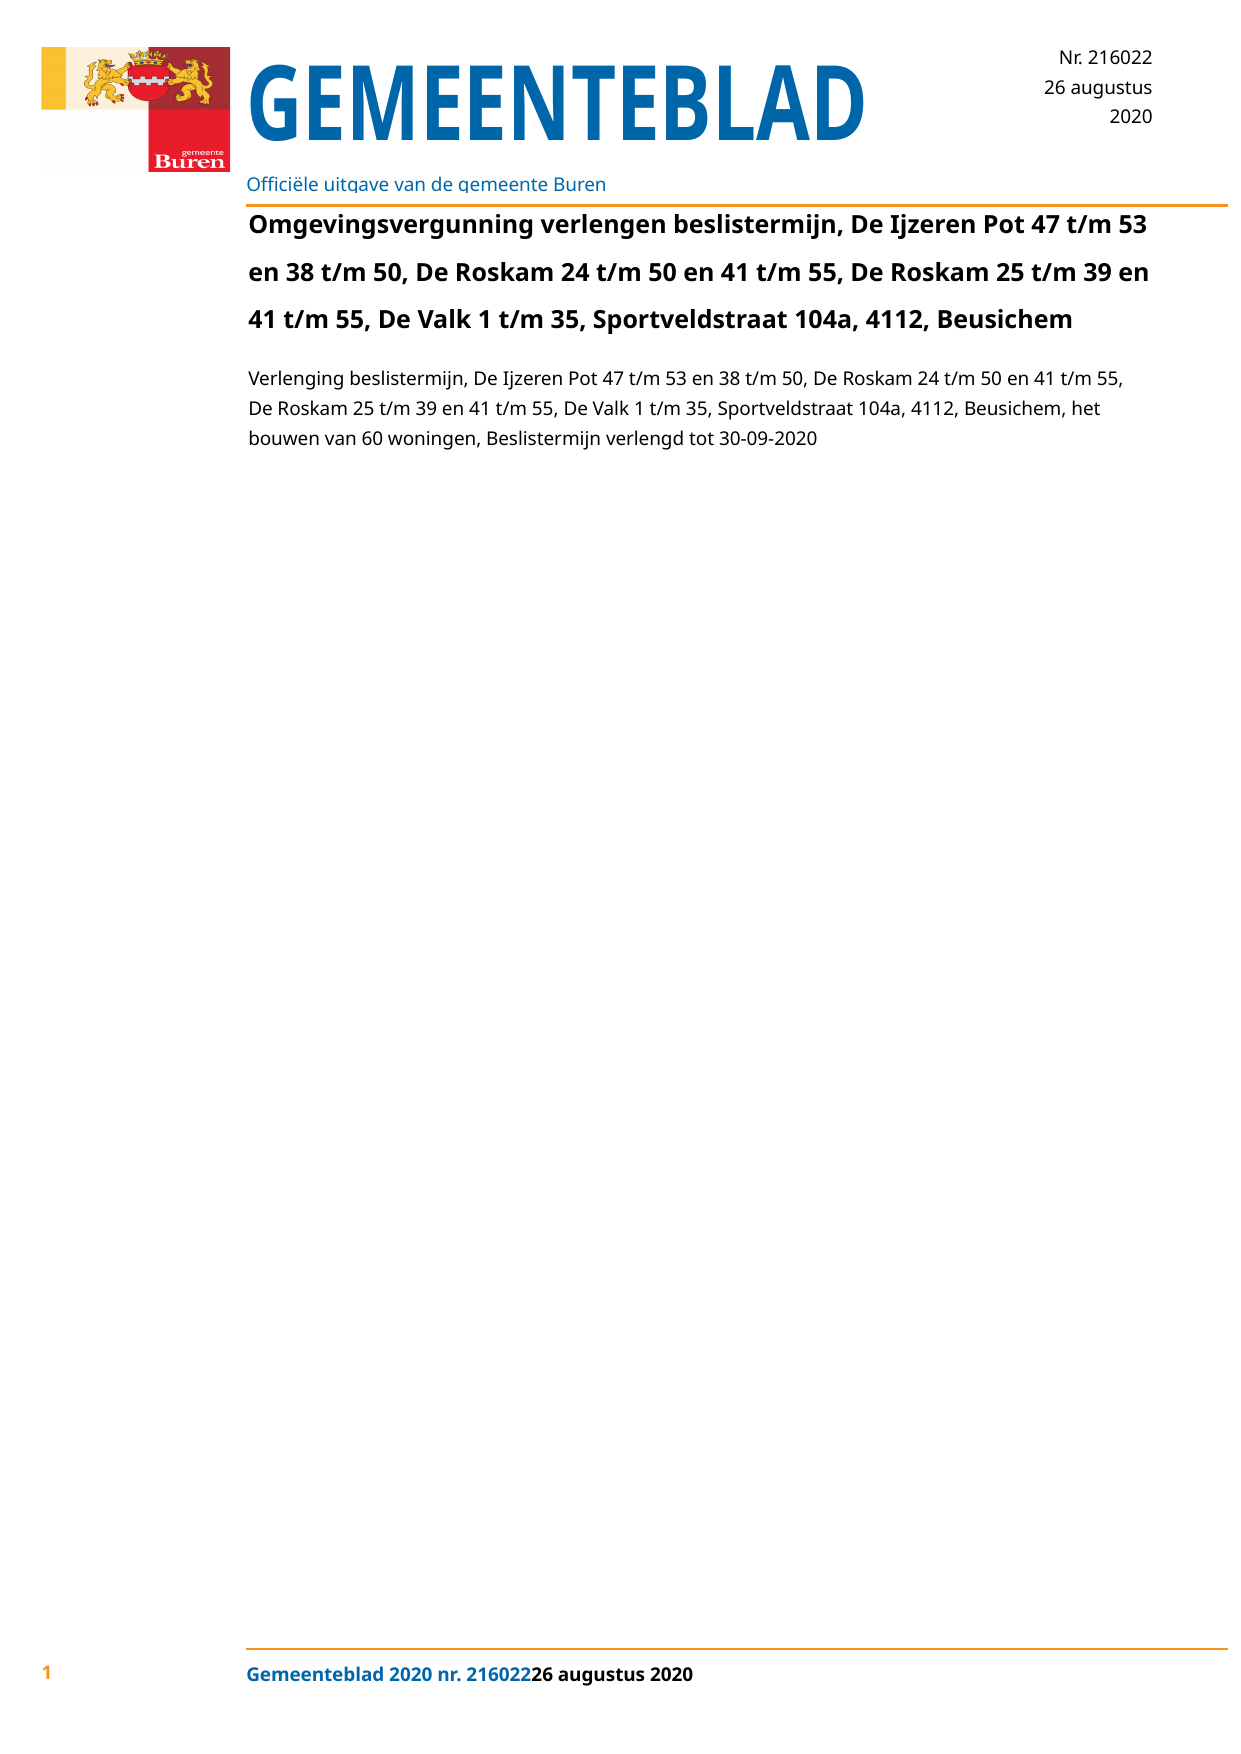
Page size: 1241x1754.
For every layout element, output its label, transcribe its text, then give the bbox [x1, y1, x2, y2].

text Omgevingsvergunning verlengen beslistermijn, De Ijzeren Pot 47 t/m 53 en 38 t/m 50, De Roskam 24 t/m 50 en 41 t/m 55, De Roskam 25 t/m 39 en 41 t/m 55, De Valk 1 t/m 35, Sportveldstraat 104a, 4112, Beusichem [248, 207, 1152, 336]
picture [41, 47, 231, 172]
text Verlenging beslistermijn, De Ijzeren Pot 47 t/m 53 en 38 t/m 50, De Roskam 24 t/m 50 en 41 t/m 55, De Roskam 25 t/m 39 en 41 t/m 55, De Valk 1 t/m 35, Sportveldstraat 104a, 4112, Beusichem, het bouwen van 60 woningen, Beslistermijn verlengd tot 30-09-2020 [248, 366, 1152, 450]
